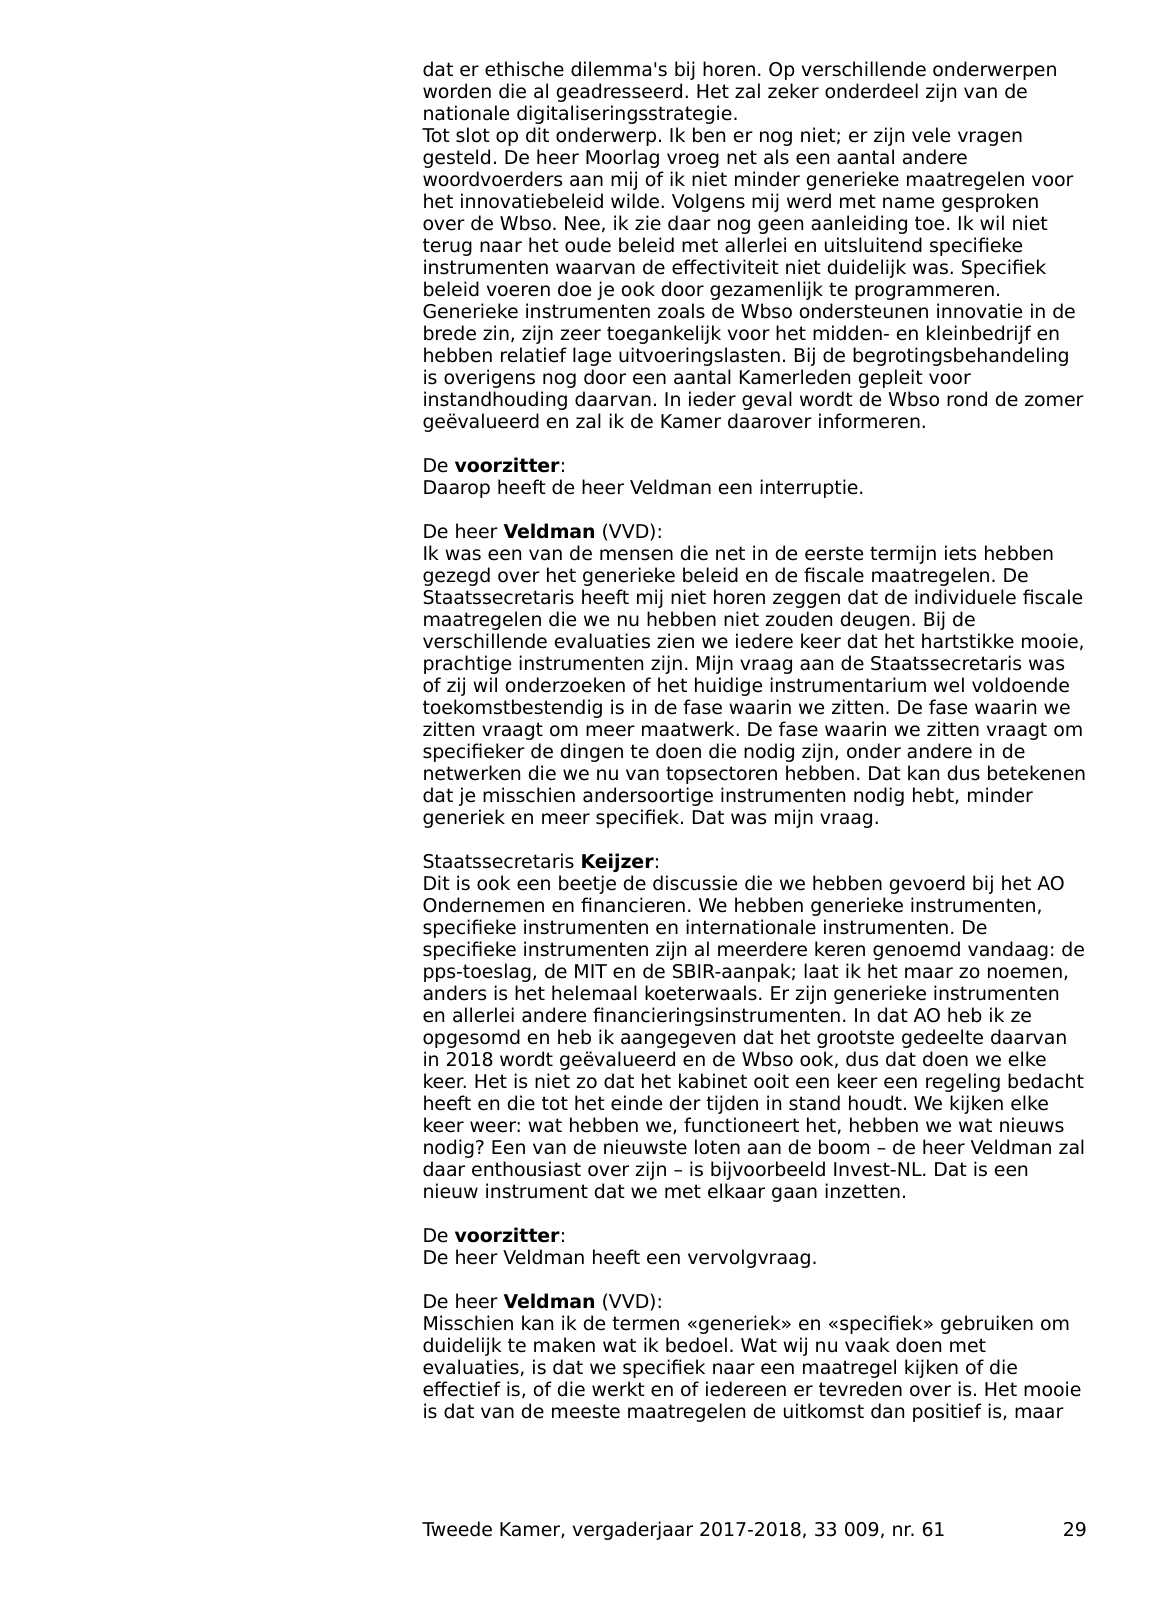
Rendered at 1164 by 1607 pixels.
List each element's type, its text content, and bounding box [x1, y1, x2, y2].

text Tot slot op dit onderwerp. Ik ben er nog niet; er zijn vele vragen gesteld. De heer Moorlag vroeg net als een aantal andere woordvoerders aan mij of ik niet minder generieke maatregelen voor het innovatiebeleid wilde. Volgens mij werd met name gesproken over de Wbso. Nee, ik zie daar nog geen aanleiding toe. Ik wil niet terug naar het oude beleid met allerlei en uitsluitend specifieke instrumenten waarvan de effectiviteit niet duidelijk was. Specifiek beleid voeren doe je ook door gezamenlijk te programmeren. Generieke instrumenten zoals de Wbso ondersteunen innovatie in de brede zin, zijn zeer toegankelijk voor het midden- en kleinbedrijf en hebben relatief lage uitvoeringslasten. Bij de begrotingsbehandeling is overigens nog door een aantal Kamerleden gepleit voor instandhouding daarvan. In ieder geval wordt de Wbso rond de zomer geëvalueerd en zal ik de Kamer daarover informeren. [422, 125, 1087, 433]
text dat er ethische dilemma's bij horen. Op verschillende onderwerpen worden die al geadresseerd. Het zal zeker onderdeel zijn van de nationale digitaliseringsstrategie. [422, 59, 1087, 125]
text Staatssecretaris Keijzer: [422, 851, 1087, 873]
text Dit is ook een beetje de discussie die we hebben gevoerd bij het AO Ondernemen en financieren. We hebben generieke instrumenten, specifieke instrumenten en internationale instrumenten. De specifieke instrumenten zijn al meerdere keren genoemd vandaag: de pps-toeslag, de MIT en de SBIR-aanpak; laat ik het maar zo noemen, anders is het helemaal koeterwaals. Er zijn generieke instrumenten en allerlei andere financieringsinstrumenten. In dat AO heb ik ze opgesomd en heb ik aangegeven dat het grootste gedeelte daarvan in 2018 wordt geëvalueerd en de Wbso ook, dus dat doen we elke keer. Het is niet zo dat het kabinet ooit een keer een regeling bedacht heeft en die tot het einde der tijden in stand houdt. We kijken elke keer weer: wat hebben we, functioneert het, hebben we wat nieuws nodig? Een van de nieuwste loten aan de boom – de heer Veldman zal daar enthousiast over zijn – is bijvoorbeeld Invest-NL. Dat is een nieuw instrument dat we met elkaar gaan inzetten. [422, 873, 1087, 1203]
text De heer Veldman heeft een vervolgvraag. [422, 1247, 1087, 1269]
text Daarop heeft de heer Veldman een interruptie. [422, 477, 1087, 499]
text De heer Veldman (VVD): [422, 1291, 1087, 1313]
text Misschien kan ik de termen «generiek» en «specifiek» gebruiken om duidelijk te maken wat ik bedoel. Wat wij nu vaak doen met evaluaties, is dat we specifiek naar een maatregel kijken of die effectief is, of die werkt en of iedereen er tevreden over is. Het mooie is dat van de meeste maatregelen de uitkomst dan positief is, maar [422, 1313, 1087, 1423]
text De voorzitter: [422, 455, 1087, 477]
text Ik was een van de mensen die net in de eerste termijn iets hebben gezegd over het generieke beleid en de fiscale maatregelen. De Staatssecretaris heeft mij niet horen zeggen dat de individuele fiscale maatregelen die we nu hebben niet zouden deugen. Bij de verschillende evaluaties zien we iedere keer dat het hartstikke mooie, prachtige instrumenten zijn. Mijn vraag aan de Staatssecretaris was of zij wil onderzoeken of het huidige instrumentarium wel voldoende toekomstbestendig is in de fase waarin we zitten. De fase waarin we zitten vraagt om meer maatwerk. De fase waarin we zitten vraagt om specifieker de dingen te doen die nodig zijn, onder andere in de netwerken die we nu van topsectoren hebben. Dat kan dus betekenen dat je misschien andersoortige instrumenten nodig hebt, minder generiek en meer specifiek. Dat was mijn vraag. [422, 543, 1087, 829]
text De heer Veldman (VVD): [422, 521, 1087, 543]
text De voorzitter: [422, 1225, 1087, 1247]
